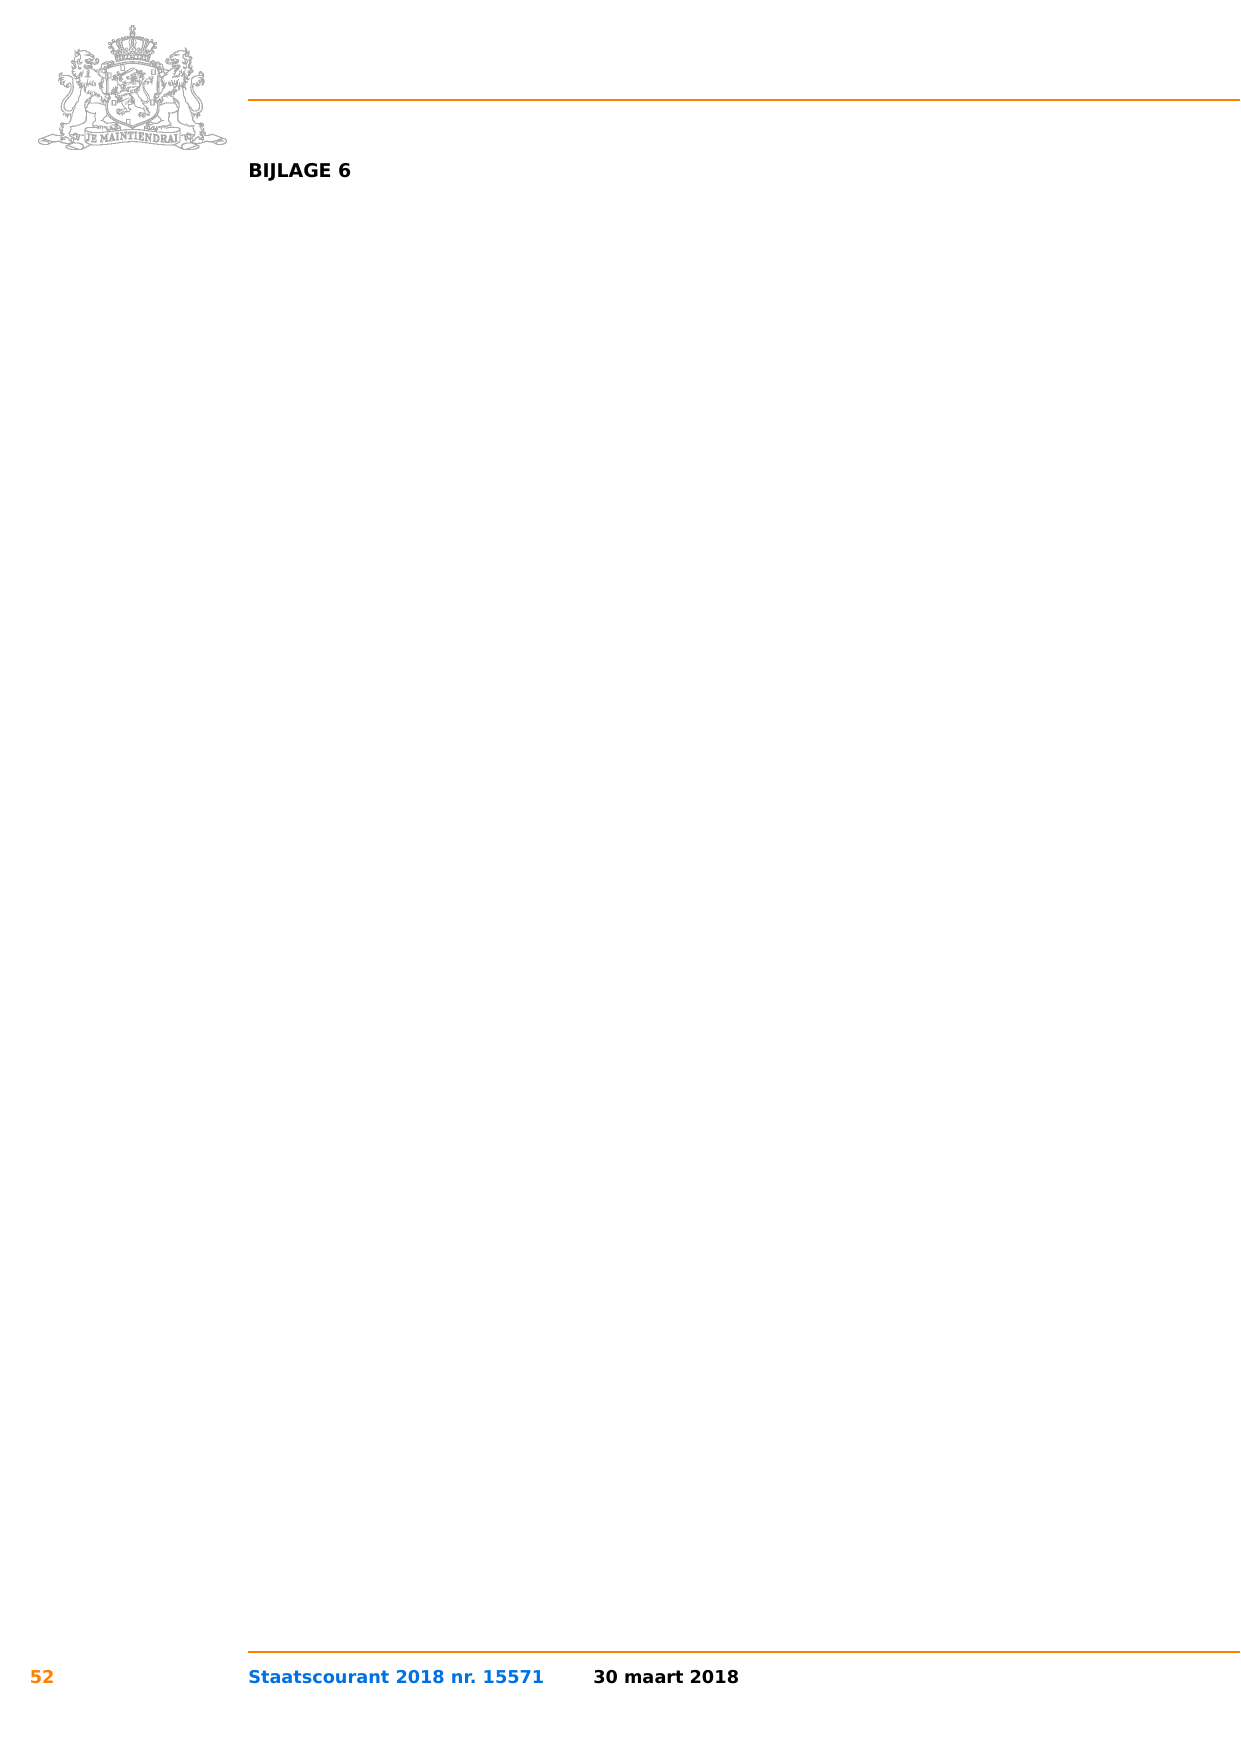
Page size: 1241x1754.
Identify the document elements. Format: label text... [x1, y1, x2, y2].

subtitle BIJLAGE 6 [248, 160, 1163, 182]
picture [38, 25, 227, 150]
